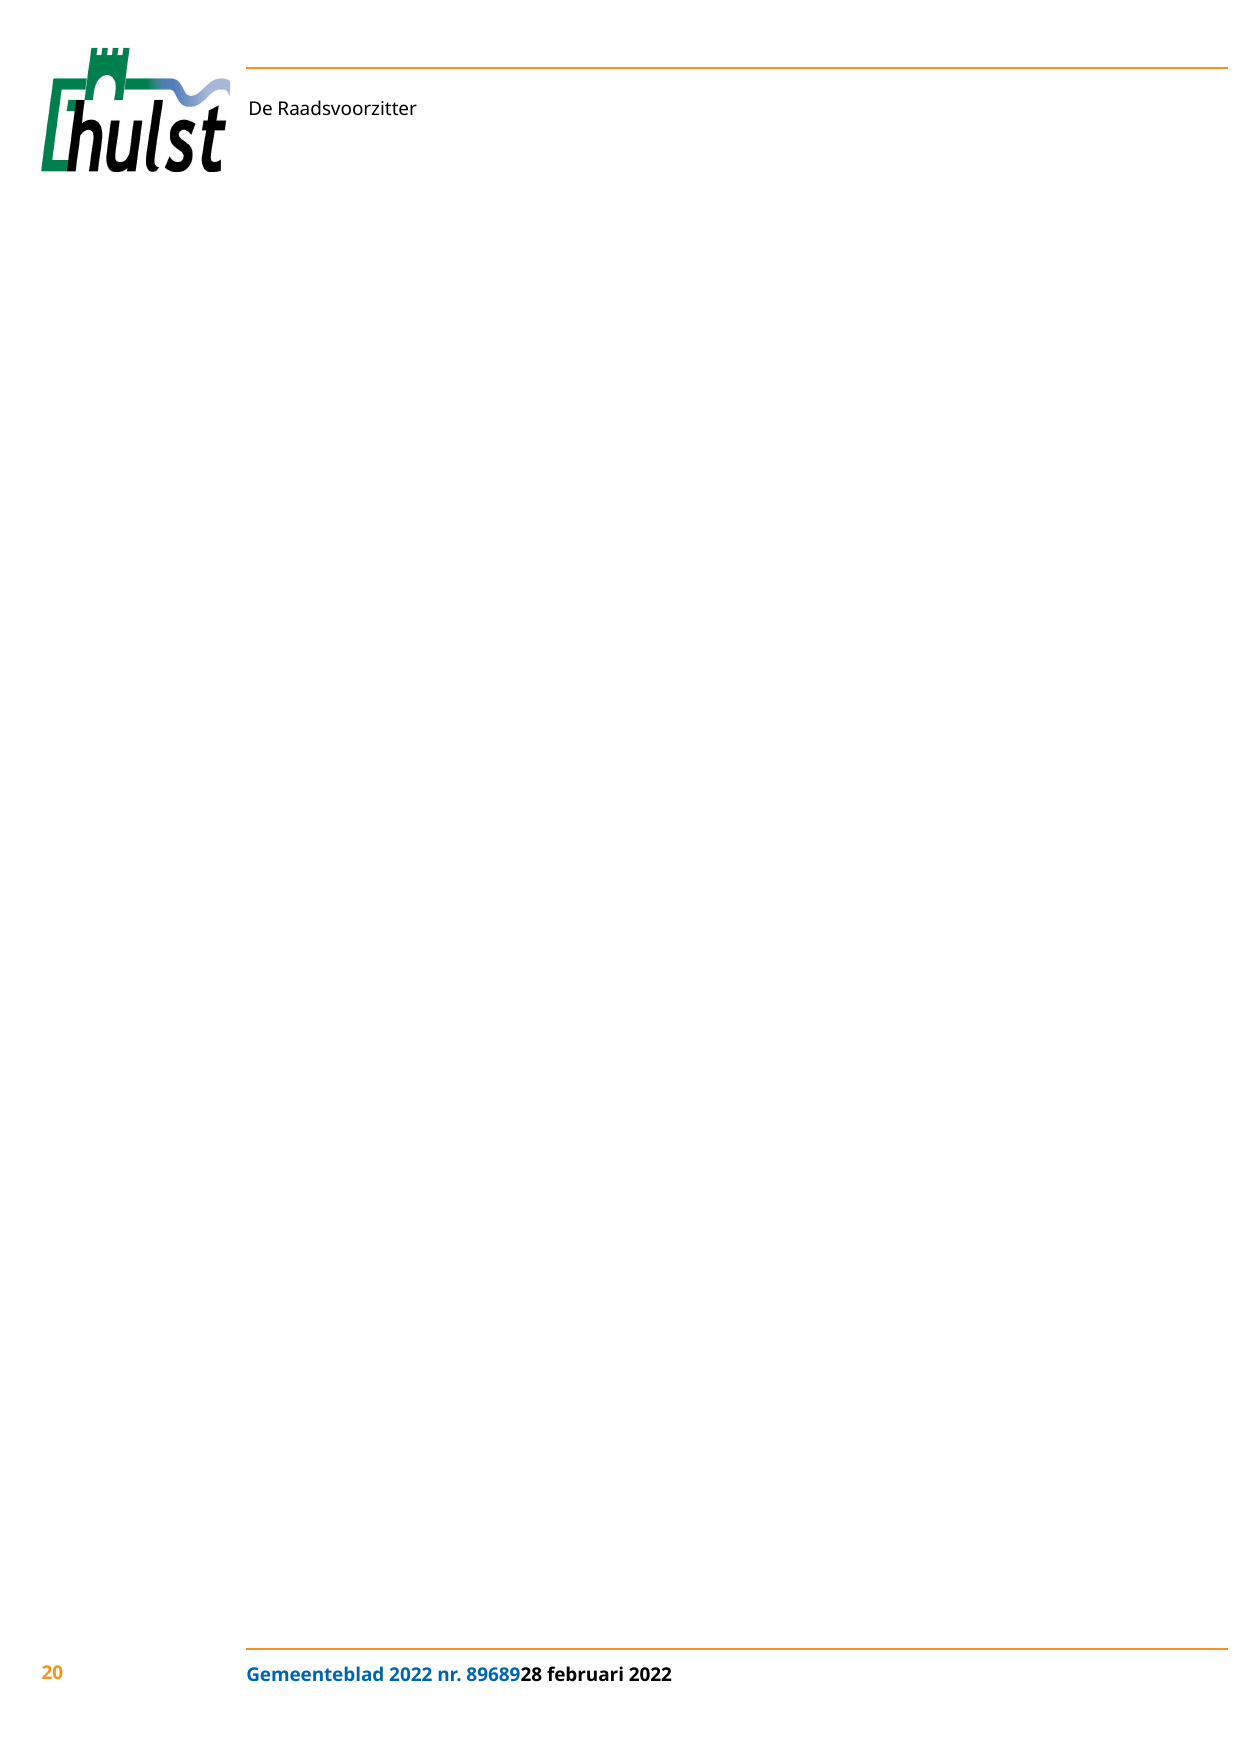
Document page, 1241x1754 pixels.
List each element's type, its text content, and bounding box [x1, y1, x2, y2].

text De Raadsvoorzitter [248, 95, 1152, 121]
picture [41, 47, 231, 172]
